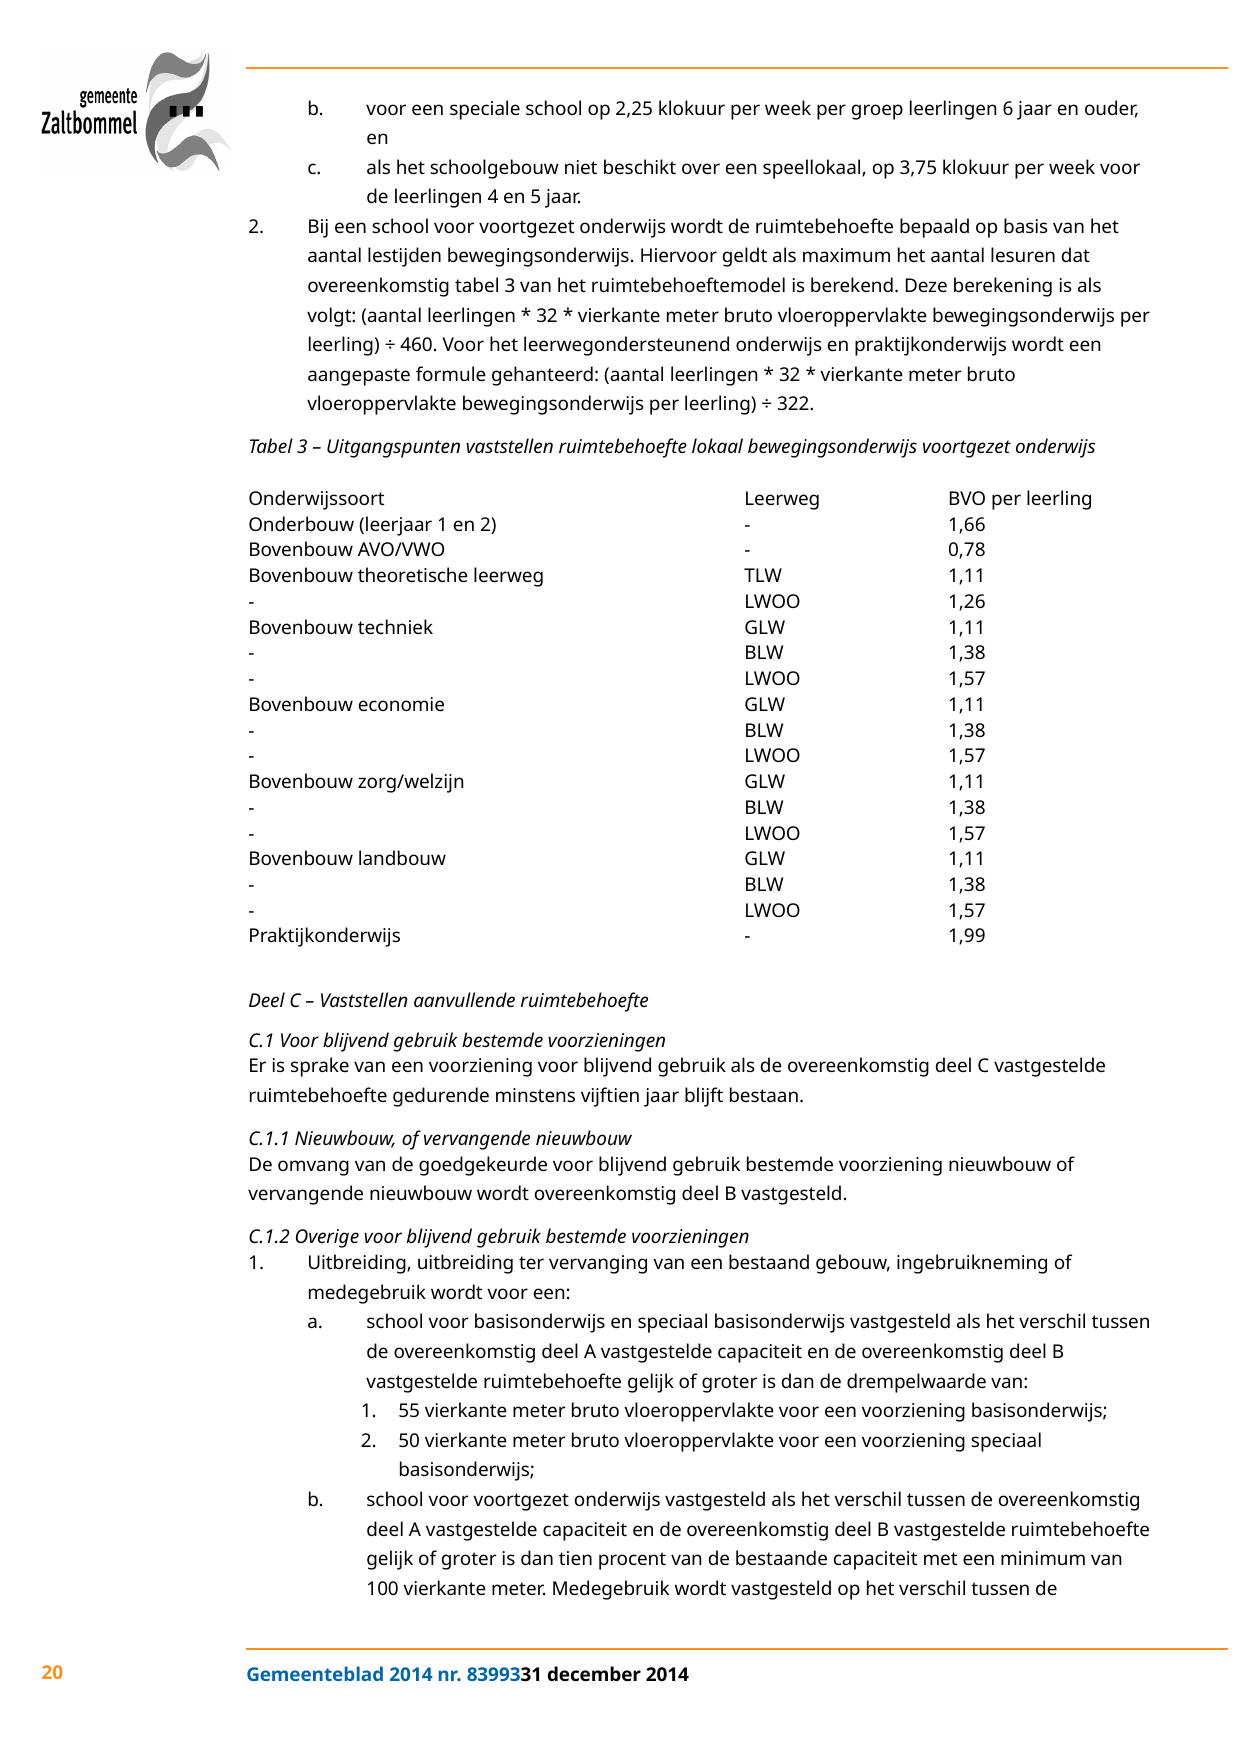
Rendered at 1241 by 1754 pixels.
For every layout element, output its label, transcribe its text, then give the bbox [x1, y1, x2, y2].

table_cell 1,57 [948, 743, 1152, 768]
list 50 vierkante meter bruto vloeroppervlakte voor een voorziening speciaal basisonderwijs; [361, 1427, 1152, 1482]
table_cell 1,11 [948, 614, 1152, 639]
table_cell - [744, 511, 948, 537]
list als het schoolgebouw niet beschikt over een speellokaal, op 3,75 klokuur per week voor de leerlingen 4 en 5 jaar. [307, 154, 1152, 209]
table_cell 1,11 [948, 691, 1152, 717]
table_cell 1,11 [948, 563, 1152, 588]
table_header Leerweg [744, 485, 948, 511]
table_cell Onderbouw (leerjaar 1 en 2) [248, 511, 744, 537]
list voor een speciale school op 2,25 klokuur per week per groep leerlingen 6 jaar en ouder, en [307, 95, 1152, 150]
table_cell - [744, 537, 948, 562]
table_cell - [248, 743, 744, 768]
table_cell LWOO [744, 820, 948, 845]
table_cell GLW [744, 845, 948, 871]
table_cell LWOO [744, 897, 948, 923]
table_cell - [248, 717, 744, 742]
table_header BVO per leerling [948, 485, 1152, 511]
table_cell BLW [744, 640, 948, 665]
table_cell 1,38 [948, 871, 1152, 897]
table_cell GLW [744, 614, 948, 639]
list school voor basisonderwijs en speciaal basisonderwijs vastgesteld als het verschil tussen de overeenkomstig deel A vastgestelde capaciteit en de overeenkomstig deel B vastgestelde ruimtebehoefte gelijk of groter is dan de drempelwaarde van: [307, 1309, 1152, 1393]
table_cell 1,11 [948, 768, 1152, 794]
table_cell 0,78 [948, 537, 1152, 562]
table_cell BLW [744, 871, 948, 897]
list school voor voortgezet onderwijs vastgesteld als het verschil tussen de overeenkomstig deel A vastgestelde capaciteit en de overeenkomstig deel B vastgestelde ruimtebehoefte gelijk of groter is dan tien procent van de bestaande capaciteit met een minimum van 100 vierkante meter. Medegebruik wordt vastgesteld op het verschil tussen de [307, 1486, 1152, 1601]
table_cell LWOO [744, 588, 948, 614]
table_cell BLW [744, 717, 948, 742]
table_cell - [248, 794, 744, 820]
table_cell 1,99 [948, 923, 1152, 948]
table_cell Bovenbouw zorg/welzijn [248, 768, 744, 794]
table_cell - [248, 820, 744, 845]
table_cell 1,26 [948, 588, 1152, 614]
text C.1.2 Overige voor blijvend gebruik bestemde voorzieningen [248, 1224, 1152, 1249]
table_cell 1,57 [948, 665, 1152, 691]
table_cell 1,38 [948, 640, 1152, 665]
table_cell Bovenbouw economie [248, 691, 744, 717]
list Uitbreiding, uitbreiding ter vervanging van een bestaand gebouw, ingebruikneming of medegebruik wordt voor een: [248, 1249, 1152, 1305]
text C.1.1 Nieuwbouw, of vervangende nieuwbouw [248, 1125, 1152, 1151]
table_cell Bovenbouw theoretische leerweg [248, 563, 744, 588]
text C.1 Voor blijvend gebruik bestemde voorzieningen [248, 1027, 1152, 1053]
list Bij een school voor voortgezet onderwijs wordt de ruimtebehoefte bepaald op basis van het aantal lestijden bewegingsonderwijs. Hiervoor geldt als maximum het aantal lesuren dat overeenkomstig tabel 3 van het ruimtebehoeftemodel is berekend. Deze berekening is als volgt: (aantal leerlingen * 32 * vierkante meter bruto vloeroppervlakte bewegingsonderwijs per leerling) ÷ 460. Voor het leerwegondersteunend onderwijs en praktijkonderwijs wordt een aangepaste formule gehanteerd: (aantal leerlingen * 32 * vierkante meter bruto vloeroppervlakte bewegingsonderwijs per leerling) ÷ 322. [248, 213, 1152, 416]
picture [41, 47, 231, 172]
table_cell 1,66 [948, 511, 1152, 537]
table_cell 1,38 [948, 717, 1152, 742]
table_cell 1,57 [948, 897, 1152, 923]
text Tabel 3 – Uitgangspunten vaststellen ruimtebehoefte lokaal bewegingsonderwijs voortgezet onderwijs [248, 434, 1152, 459]
table_cell 1,38 [948, 794, 1152, 820]
table_cell GLW [744, 691, 948, 717]
table_cell LWOO [744, 665, 948, 691]
table_cell - [248, 871, 744, 897]
text Er is sprake van een voorziening voor blijvend gebruik als de overeenkomstig deel C vastgestelde ruimtebehoefte gedurende minstens vijftien jaar blijft bestaan. [248, 1053, 1152, 1108]
table_cell - [248, 665, 744, 691]
table_cell BLW [744, 794, 948, 820]
table_cell 1,57 [948, 820, 1152, 845]
table_cell Bovenbouw techniek [248, 614, 744, 639]
table_cell GLW [744, 768, 948, 794]
table_cell Praktijkonderwijs [248, 923, 744, 948]
table_cell LWOO [744, 743, 948, 768]
text Deel C – Vaststellen aanvullende ruimtebehoefte [248, 988, 1152, 1013]
table_cell - [248, 588, 744, 614]
table_cell Bovenbouw AVO/VWO [248, 537, 744, 562]
text De omvang van de goedgekeurde voor blijvend gebruik bestemde voorziening nieuwbouw of vervangende nieuwbouw wordt overeenkomstig deel B vastgesteld. [248, 1151, 1152, 1206]
table_cell - [248, 640, 744, 665]
table_header Onderwijssoort [248, 485, 744, 511]
table_cell - [744, 923, 948, 948]
table_cell TLW [744, 563, 948, 588]
table_cell - [248, 897, 744, 923]
list 55 vierkante meter bruto vloeroppervlakte voor een voorziening basisonderwijs; [361, 1397, 1152, 1423]
table_cell 1,11 [948, 845, 1152, 871]
table_cell Bovenbouw landbouw [248, 845, 744, 871]
